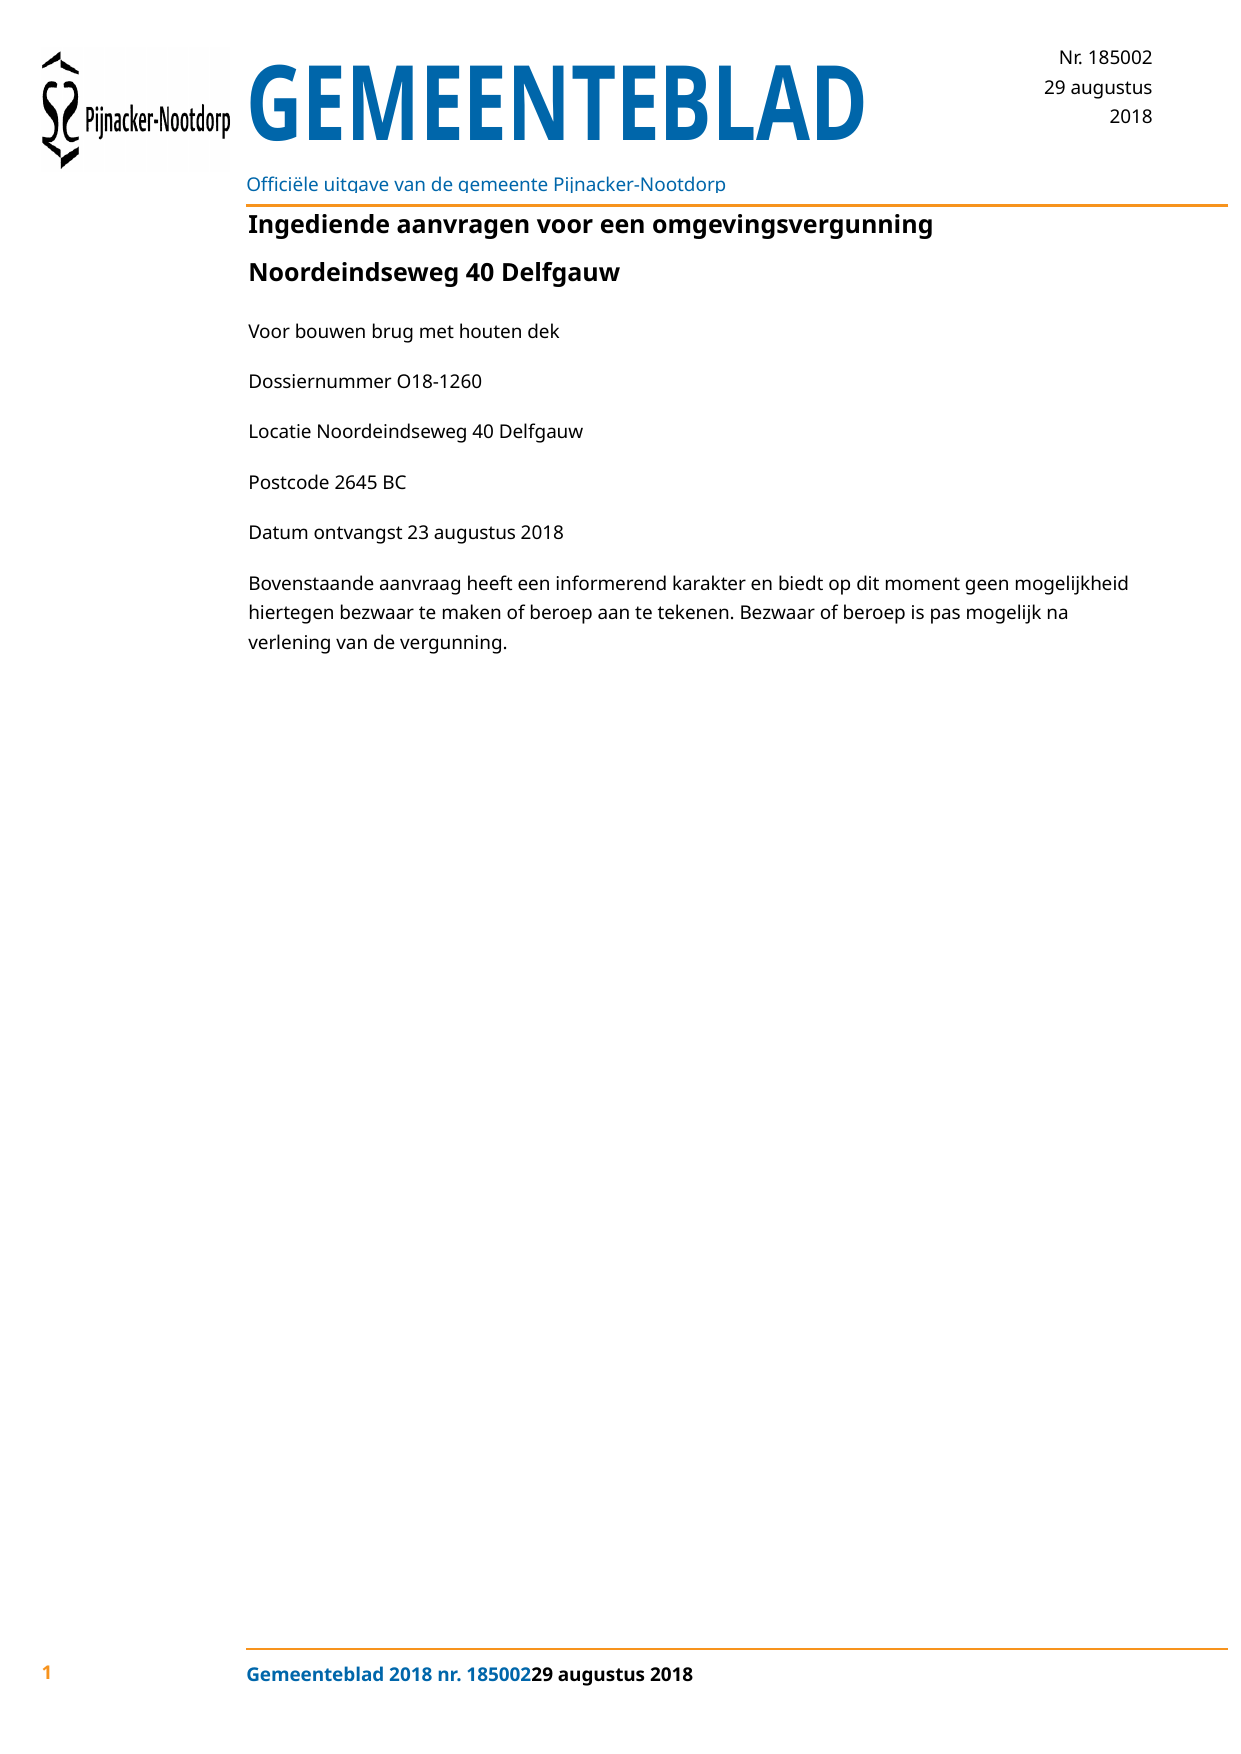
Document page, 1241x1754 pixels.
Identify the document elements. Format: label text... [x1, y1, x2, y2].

picture [41, 47, 231, 172]
text Dossiernummer O18-1260 [248, 368, 1152, 394]
text Datum ontvangst 23 augustus 2018 [248, 519, 1152, 545]
text Ingediende aanvragen voor een omgevingsvergunning Noordeindseweg 40 Delfgauw [248, 207, 1152, 288]
text Postcode 2645 BC [248, 469, 1152, 495]
text Voor bouwen brug met houten dek [248, 318, 1152, 344]
text Bovenstaande aanvraag heeft een informerend karakter en biedt op dit moment geen mogelijkheid hiertegen bezwaar te maken of beroep aan te tekenen. Bezwaar of beroep is pas mogelijk na verlening van de vergunning. [248, 570, 1152, 655]
text Locatie Noordeindseweg 40 Delfgauw [248, 419, 1152, 444]
